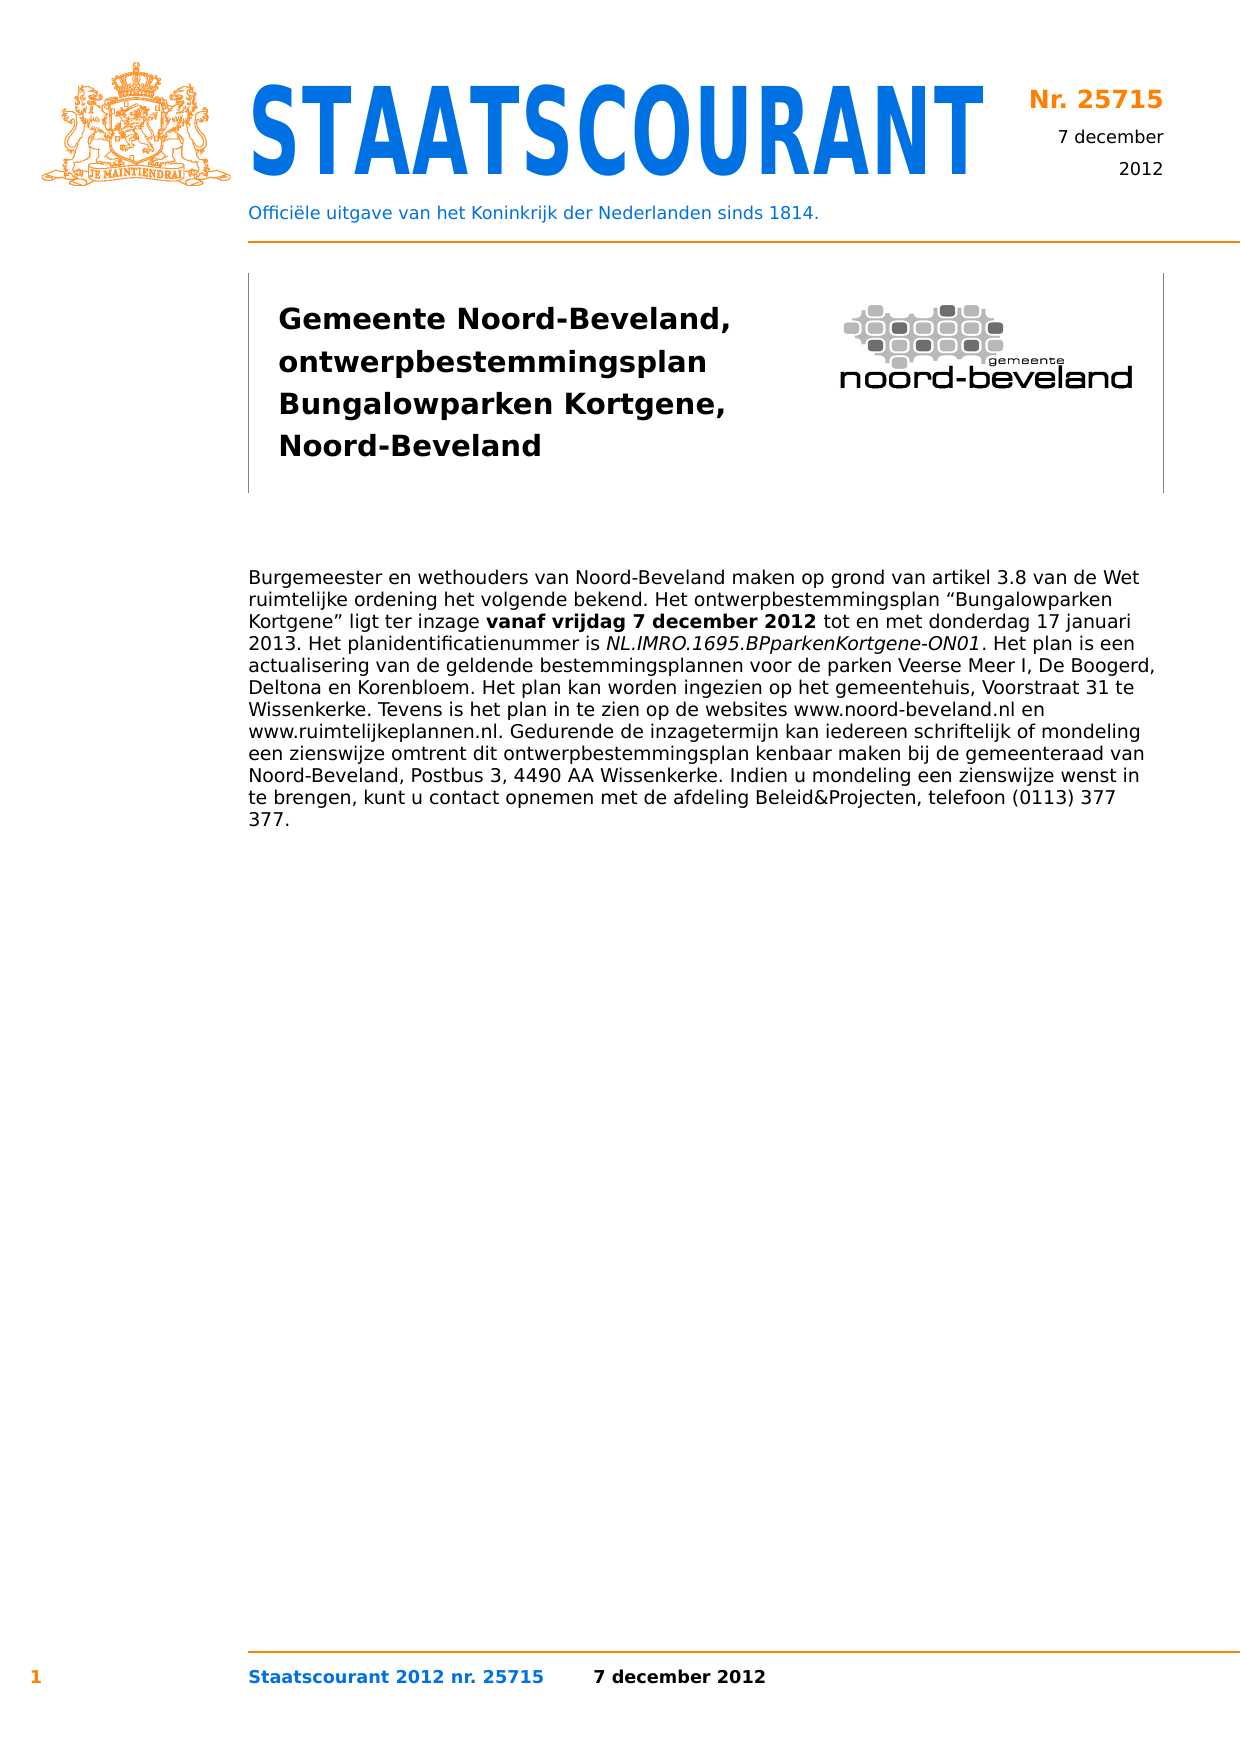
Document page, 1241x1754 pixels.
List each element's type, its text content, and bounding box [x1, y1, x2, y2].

picture [41, 62, 231, 186]
table_cell 7 december [998, 121, 1240, 153]
table_header STAATSCOURANT [248, 62, 998, 203]
table_header [25, 62, 248, 241]
picture [838, 302, 1134, 391]
table_cell Officiële uitgave van het Koninkrijk der Nederlanden sinds 1814. [248, 203, 1240, 241]
subtitle Gemeente Noord-Beveland, ontwerpbestemmingsplan Bungalowparken Kortgene, Noord-Beveland [249, 273, 1163, 493]
table_header Nr. 25715 [998, 62, 1240, 121]
table_cell 2012 [998, 153, 1240, 203]
text Burgemeester en wethouders van Noord-Beveland maken op grond van artikel 3.8 van de Wet ruimtelijke ordening het volgende bekend. Het ontwerpbestemmingsplan “Bungalowparken Kortgene” ligt ter inzage vanaf vrijdag 7 december 2012 tot en met donderdag 17 januari 2013. Het planidentificatienummer is NL.IMRO.1695.BPparkenKortgene-ON01. Het plan is een actualisering van de geldende bestemmingsplannen voor de parken Veerse Meer I, De Boogerd, Deltona en Korenbloem. Het plan kan worden ingezien op het gemeentehuis, Voorstraat 31 te Wissenkerke. Tevens is het plan in te zien op de websites www.noord-beveland.nl en www.ruimtelijkeplannen.nl. Gedurende de inzagetermijn kan iedereen schriftelijk of mondeling een zienswijze omtrent dit ontwerpbestemmingsplan kenbaar maken bij de gemeenteraad van Noord-Beveland, Postbus 3, 4490 AA Wissenkerke. Indien u mondeling een zienswijze wenst in te brengen, kunt u contact opnemen met de afdeling Beleid&Projecten, telefoon (0113) 377 377. [248, 567, 1163, 831]
